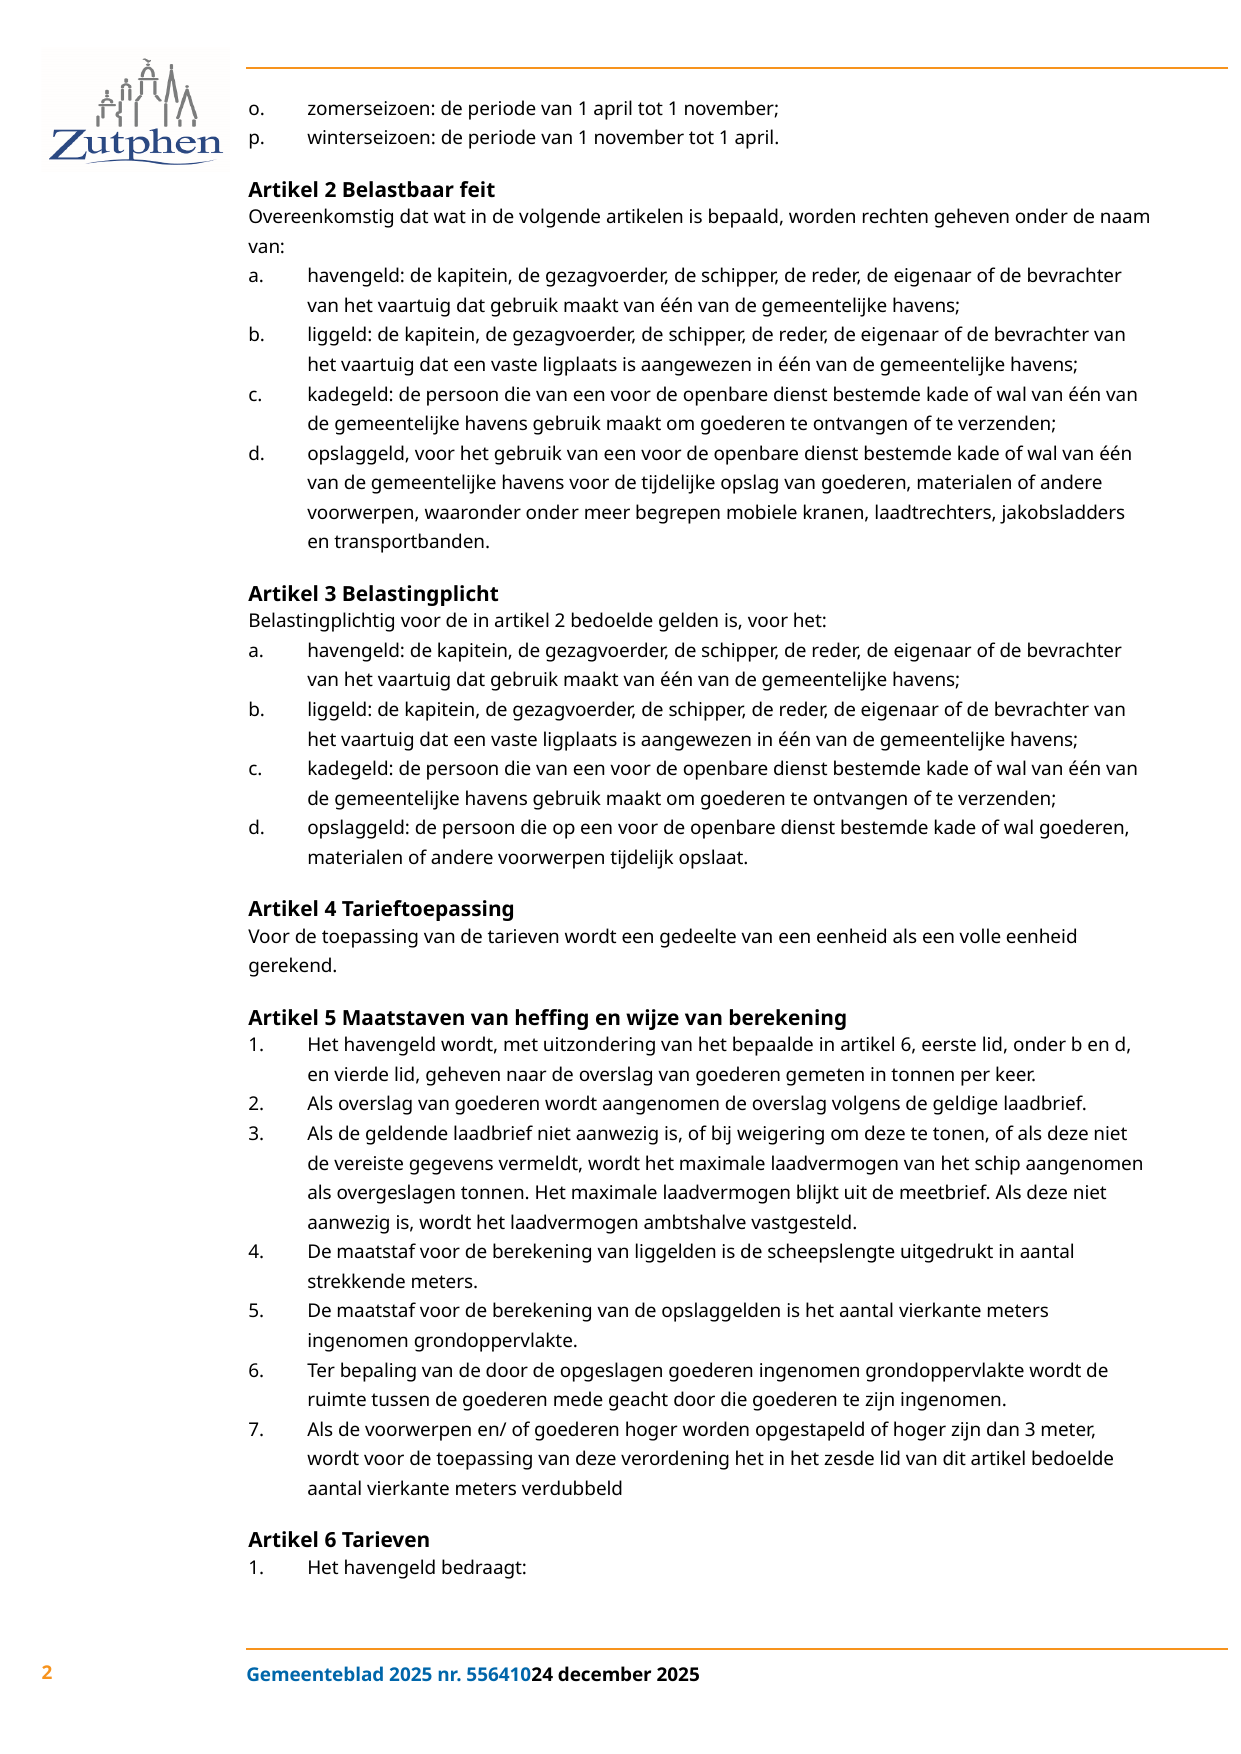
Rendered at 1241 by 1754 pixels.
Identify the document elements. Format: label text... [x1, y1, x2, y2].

list opslaggeld: de persoon die op een voor de openbare dienst bestemde kade of wal goederen, materialen of andere voorwerpen tijdelijk opslaat. [248, 814, 1152, 870]
text Overeenkomstig dat wat in de volgende artikelen is bepaald, worden rechten geheven onder de naam van: [248, 203, 1152, 258]
list kadegeld: de persoon die van een voor de openbare dienst bestemde kade of wal van één van de gemeentelijke havens gebruik maakt om goederen te ontvangen of te verzenden; [248, 755, 1152, 811]
list De maatstaf voor de berekening van de opslaggelden is het aantal vierkante meters ingenomen grondoppervlakte. [248, 1298, 1152, 1353]
text Belastingplichtig voor de in artikel 2 bedoelde gelden is, voor het: [248, 607, 1152, 633]
list zomerseizoen: de periode van 1 april tot 1 november; [248, 95, 1152, 121]
list Als overslag van goederen wordt aangenomen de overslag volgens de geldige laadbrief. [248, 1091, 1152, 1116]
list liggeld: de kapitein, de gezagvoerder, de schipper, de reder, de eigenaar of de bevrachter van het vaartuig dat een vaste ligplaats is aangewezen in één van de gemeentelijke havens; [248, 696, 1152, 752]
list Het havengeld bedraagt: [248, 1554, 1152, 1580]
list havengeld: de kapitein, de gezagvoerder, de schipper, de reder, de eigenaar of de bevrachter van het vaartuig dat gebruik maakt van één van de gemeentelijke havens; [248, 262, 1152, 318]
list winterseizoen: de periode van 1 november tot 1 april. [248, 124, 1152, 150]
picture [41, 47, 231, 172]
list Als de voorwerpen en/ of goederen hoger worden opgestapeld of hoger zijn dan 3 meter, wordt voor de toepassing van deze verordening het in het zesde lid van dit artikel bedoelde aantal vierkante meters verdubbeld [248, 1416, 1152, 1501]
text Artikel 6 Tarieven [248, 1526, 1152, 1554]
text Artikel 5 Maatstaven van heffing en wijze van berekening [248, 1003, 1152, 1031]
list havengeld: de kapitein, de gezagvoerder, de schipper, de reder, de eigenaar of de bevrachter van het vaartuig dat gebruik maakt van één van de gemeentelijke havens; [248, 637, 1152, 692]
list opslaggeld, voor het gebruik van een voor de openbare dienst bestemde kade of wal van één van de gemeentelijke havens voor de tijdelijke opslag van goederen, materialen of andere voorwerpen, waaronder onder meer begrepen mobiele kranen, laadtrechters, jakobsladders en transportbanden. [248, 440, 1152, 554]
list Het havengeld wordt, met uitzondering van het bepaalde in artikel 6, eerste lid, onder b en d, en vierde lid, geheven naar de overslag van goederen gemeten in tonnen per keer. [248, 1031, 1152, 1087]
list liggeld: de kapitein, de gezagvoerder, de schipper, de reder, de eigenaar of de bevrachter van het vaartuig dat een vaste ligplaats is aangewezen in één van de gemeentelijke havens; [248, 322, 1152, 377]
text Artikel 4 Tarieftoepassing [248, 894, 1152, 923]
list De maatstaf voor de berekening van liggelden is de scheepslengte uitgedrukt in aantal strekkende meters. [248, 1238, 1152, 1294]
text Voor de toepassing van de tarieven wordt een gedeelte van een eenheid als een volle eenheid gerekend. [248, 923, 1152, 978]
list Ter bepaling van de door de opgeslagen goederen ingenomen grondoppervlakte wordt de ruimte tussen de goederen mede geacht door die goederen te zijn ingenomen. [248, 1357, 1152, 1412]
text Artikel 3 Belastingplicht [248, 579, 1152, 607]
list kadegeld: de persoon die van een voor de openbare dienst bestemde kade of wal van één van de gemeentelijke havens gebruik maakt om goederen te ontvangen of te verzenden; [248, 381, 1152, 436]
list Als de geldende laadbrief niet aanwezig is, of bij weigering om deze te tonen, of als deze niet de vereiste gegevens vermeldt, wordt het maximale laadvermogen van het schip aangenomen als overgeslagen tonnen. Het maximale laadvermogen blijkt uit de meetbrief. Als deze niet aanwezig is, wordt het laadvermogen ambtshalve vastgesteld. [248, 1120, 1152, 1235]
text Artikel 2 Belastbaar feit [248, 175, 1152, 203]
